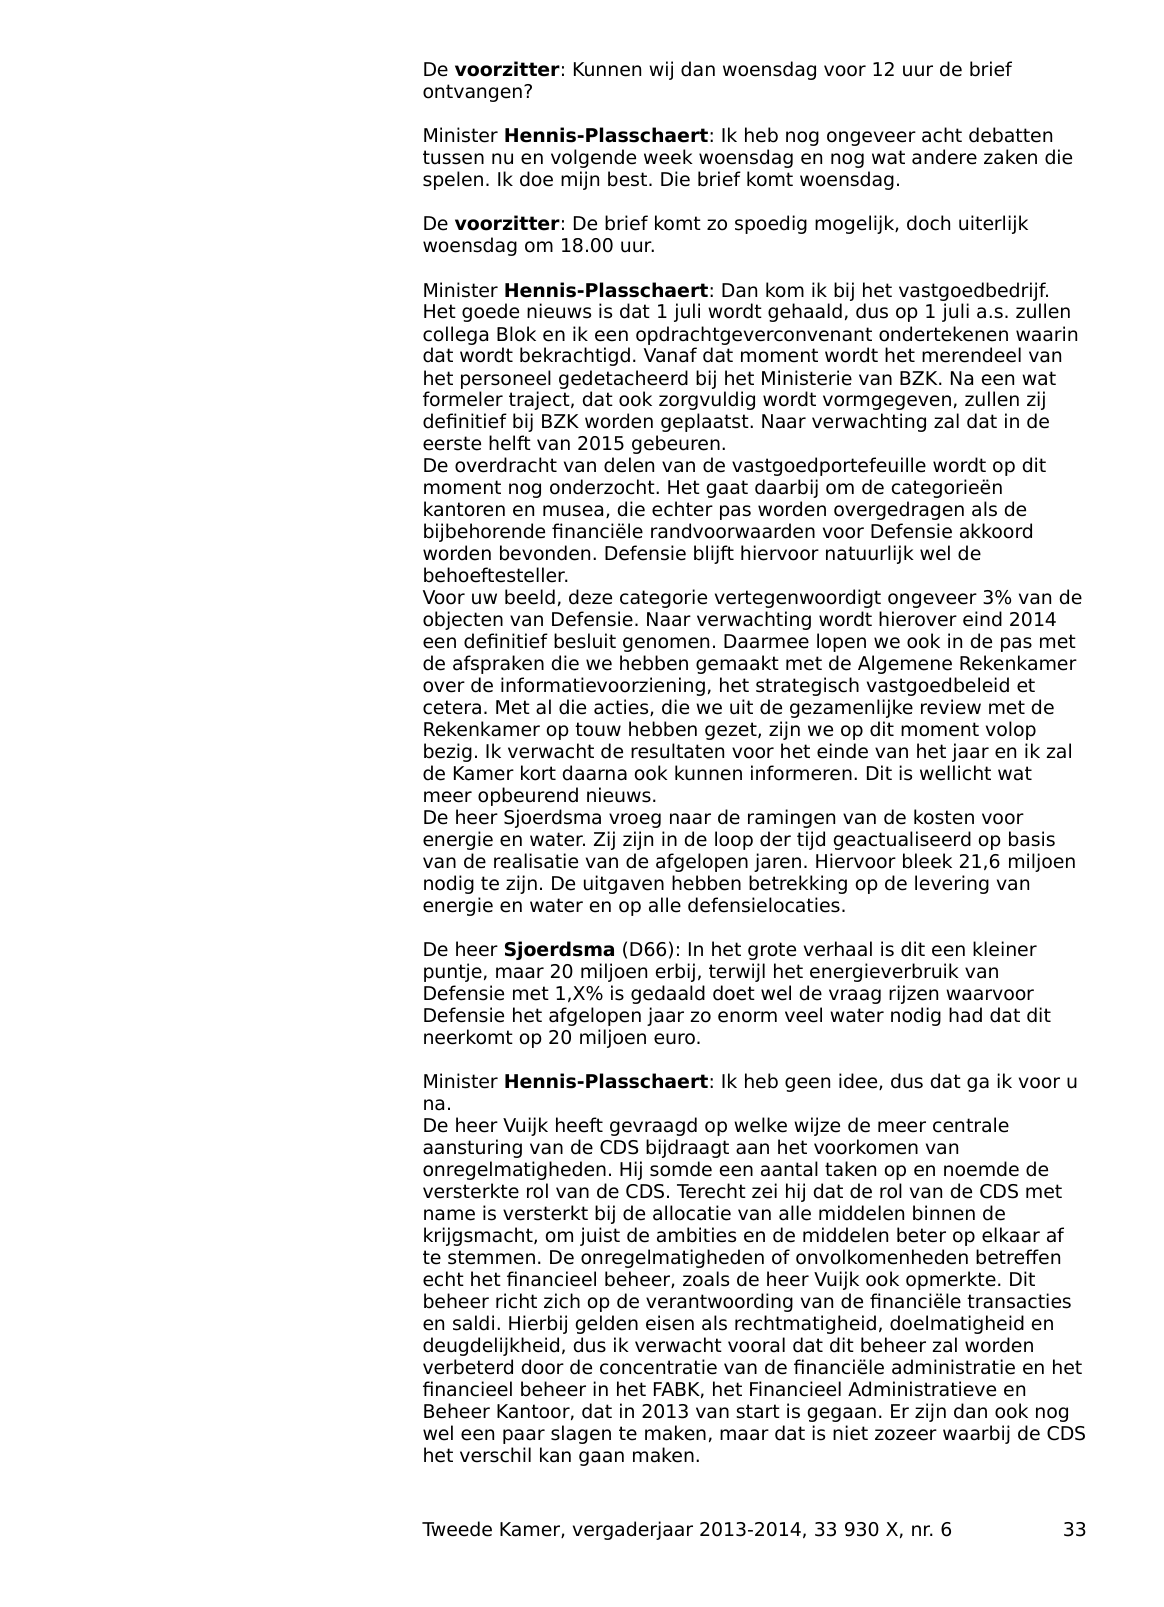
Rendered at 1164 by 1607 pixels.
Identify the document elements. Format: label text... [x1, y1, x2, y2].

text Voor uw beeld, deze categorie vertegenwoordigt ongeveer 3% van de objecten van Defensie. Naar verwachting wordt hierover eind 2014 een definitief besluit genomen. Daarmee lopen we ook in de pas met de afspraken die we hebben gemaakt met de Algemene Rekenkamer over de informatievoorziening, het strategisch vastgoedbeleid et cetera. Met al die acties, die we uit de gezamenlijke review met de Rekenkamer op touw hebben gezet, zijn we op dit moment volop bezig. Ik verwacht de resultaten voor het einde van het jaar en ik zal de Kamer kort daarna ook kunnen informeren. Dit is wellicht wat meer opbeurend nieuws. [422, 587, 1087, 807]
text De heer Vuijk heeft gevraagd op welke wijze de meer centrale aansturing van de CDS bijdraagt aan het voorkomen van onregelmatigheden. Hij somde een aantal taken op en noemde de versterkte rol van de CDS. Terecht zei hij dat de rol van de CDS met name is versterkt bij de allocatie van alle middelen binnen de krijgsmacht, om juist de ambities en de middelen beter op elkaar af te stemmen. De onregelmatigheden of onvolkomenheden betreffen echt het financieel beheer, zoals de heer Vuijk ook opmerkte. Dit beheer richt zich op de verantwoording van de financiële transacties en saldi. Hierbij gelden eisen als rechtmatigheid, doelmatigheid en deugdelijkheid, dus ik verwacht vooral dat dit beheer zal worden verbeterd door de concentratie van de financiële administratie en het financieel beheer in het FABK, het Financieel Administratieve en Beheer Kantoor, dat in 2013 van start is gegaan. Er zijn dan ook nog wel een paar slagen te maken, maar dat is niet zozeer waarbij de CDS het verschil kan gaan maken. [422, 1115, 1087, 1467]
text De voorzitter: Kunnen wij dan woensdag voor 12 uur de brief ontvangen? [422, 59, 1087, 103]
text De overdracht van delen van de vastgoedportefeuille wordt op dit moment nog onderzocht. Het gaat daarbij om de categorieën kantoren en musea, die echter pas worden overgedragen als de bijbehorende financiële randvoorwaarden voor Defensie akkoord worden bevonden. Defensie blijft hiervoor natuurlijk wel de behoeftesteller. [422, 455, 1087, 587]
text De heer Sjoerdsma vroeg naar de ramingen van de kosten voor energie en water. Zij zijn in de loop der tijd geactualiseerd op basis van de realisatie van de afgelopen jaren. Hiervoor bleek 21,6 miljoen nodig te zijn. De uitgaven hebben betrekking op de levering van energie en water en op alle defensielocaties. [422, 807, 1087, 917]
text Minister Hennis-Plasschaert: Dan kom ik bij het vastgoedbedrijf. Het goede nieuws is dat 1 juli wordt gehaald, dus op 1 juli a.s. zullen collega Blok en ik een opdrachtgeverconvenant ondertekenen waarin dat wordt bekrachtigd. Vanaf dat moment wordt het merendeel van het personeel gedetacheerd bij het Ministerie van BZK. Na een wat formeler traject, dat ook zorgvuldig wordt vormgegeven, zullen zij definitief bij BZK worden geplaatst. Naar verwachting zal dat in de eerste helft van 2015 gebeuren. [422, 279, 1087, 455]
text De voorzitter: De brief komt zo spoedig mogelijk, doch uiterlijk woensdag om 18.00 uur. [422, 213, 1087, 257]
text De heer Sjoerdsma (D66): In het grote verhaal is dit een kleiner puntje, maar 20 miljoen erbij, terwijl het energieverbruik van Defensie met 1,X% is gedaald doet wel de vraag rijzen waarvoor Defensie het afgelopen jaar zo enorm veel water nodig had dat dit neerkomt op 20 miljoen euro. [422, 939, 1087, 1049]
text Minister Hennis-Plasschaert: Ik heb nog ongeveer acht debatten tussen nu en volgende week woensdag en nog wat andere zaken die spelen. Ik doe mijn best. Die brief komt woensdag. [422, 125, 1087, 191]
text Minister Hennis-Plasschaert: Ik heb geen idee, dus dat ga ik voor u na. [422, 1071, 1087, 1115]
